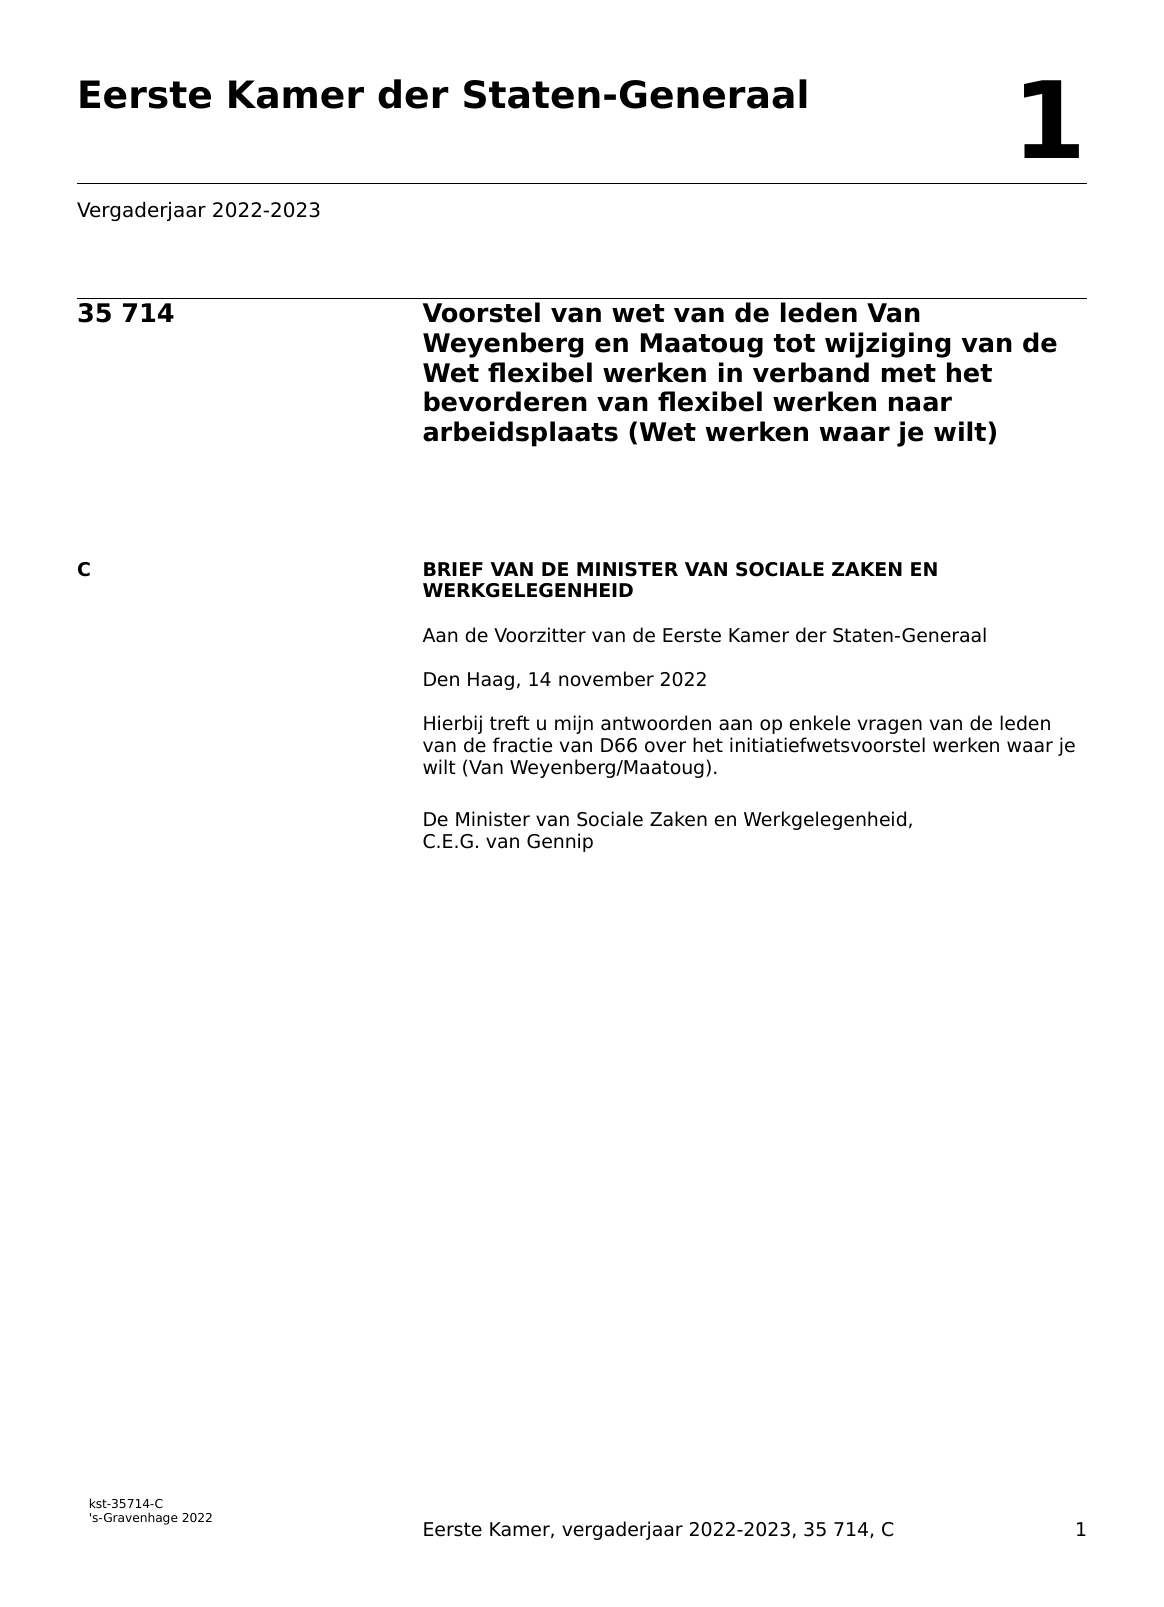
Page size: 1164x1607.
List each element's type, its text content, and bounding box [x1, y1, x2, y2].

text Aan de Voorzitter van de Eerste Kamer der Staten-Generaal [422, 624, 1087, 647]
text kst-35714-C [88, 1497, 323, 1511]
table_cell Vergaderjaar 2022-2023 [77, 184, 1087, 298]
text Hierbij treft u mijn antwoorden aan op enkele vragen van de leden van de fractie van D66 over het initiatiefwetsvoorstel werken waar je wilt (Van Weyenberg/Maatoug). [422, 713, 1087, 779]
text 's-Gravenhage 2022 [88, 1511, 323, 1525]
subtitle 35 714 Voorstel van wet van de leden Van Weyenberg en Maatoug tot wijziging van de Wet flexibel werken in verband met het bevorderen van flexibel werken naar arbeidsplaats (Wet werken waar je wilt) [77, 299, 1087, 447]
text Den Haag, 14 november 2022 [422, 669, 1087, 691]
table_header 1 [886, 59, 1087, 183]
subtitle C BRIEF VAN DE MINISTER VAN SOCIALE ZAKEN EN WERKGELEGENHEID [77, 558, 1087, 602]
table_header Eerste Kamer der Staten-Generaal [77, 59, 886, 183]
text De Minister van Sociale Zaken en Werkgelegenheid, C.E.G. van Gennip [422, 809, 1087, 853]
